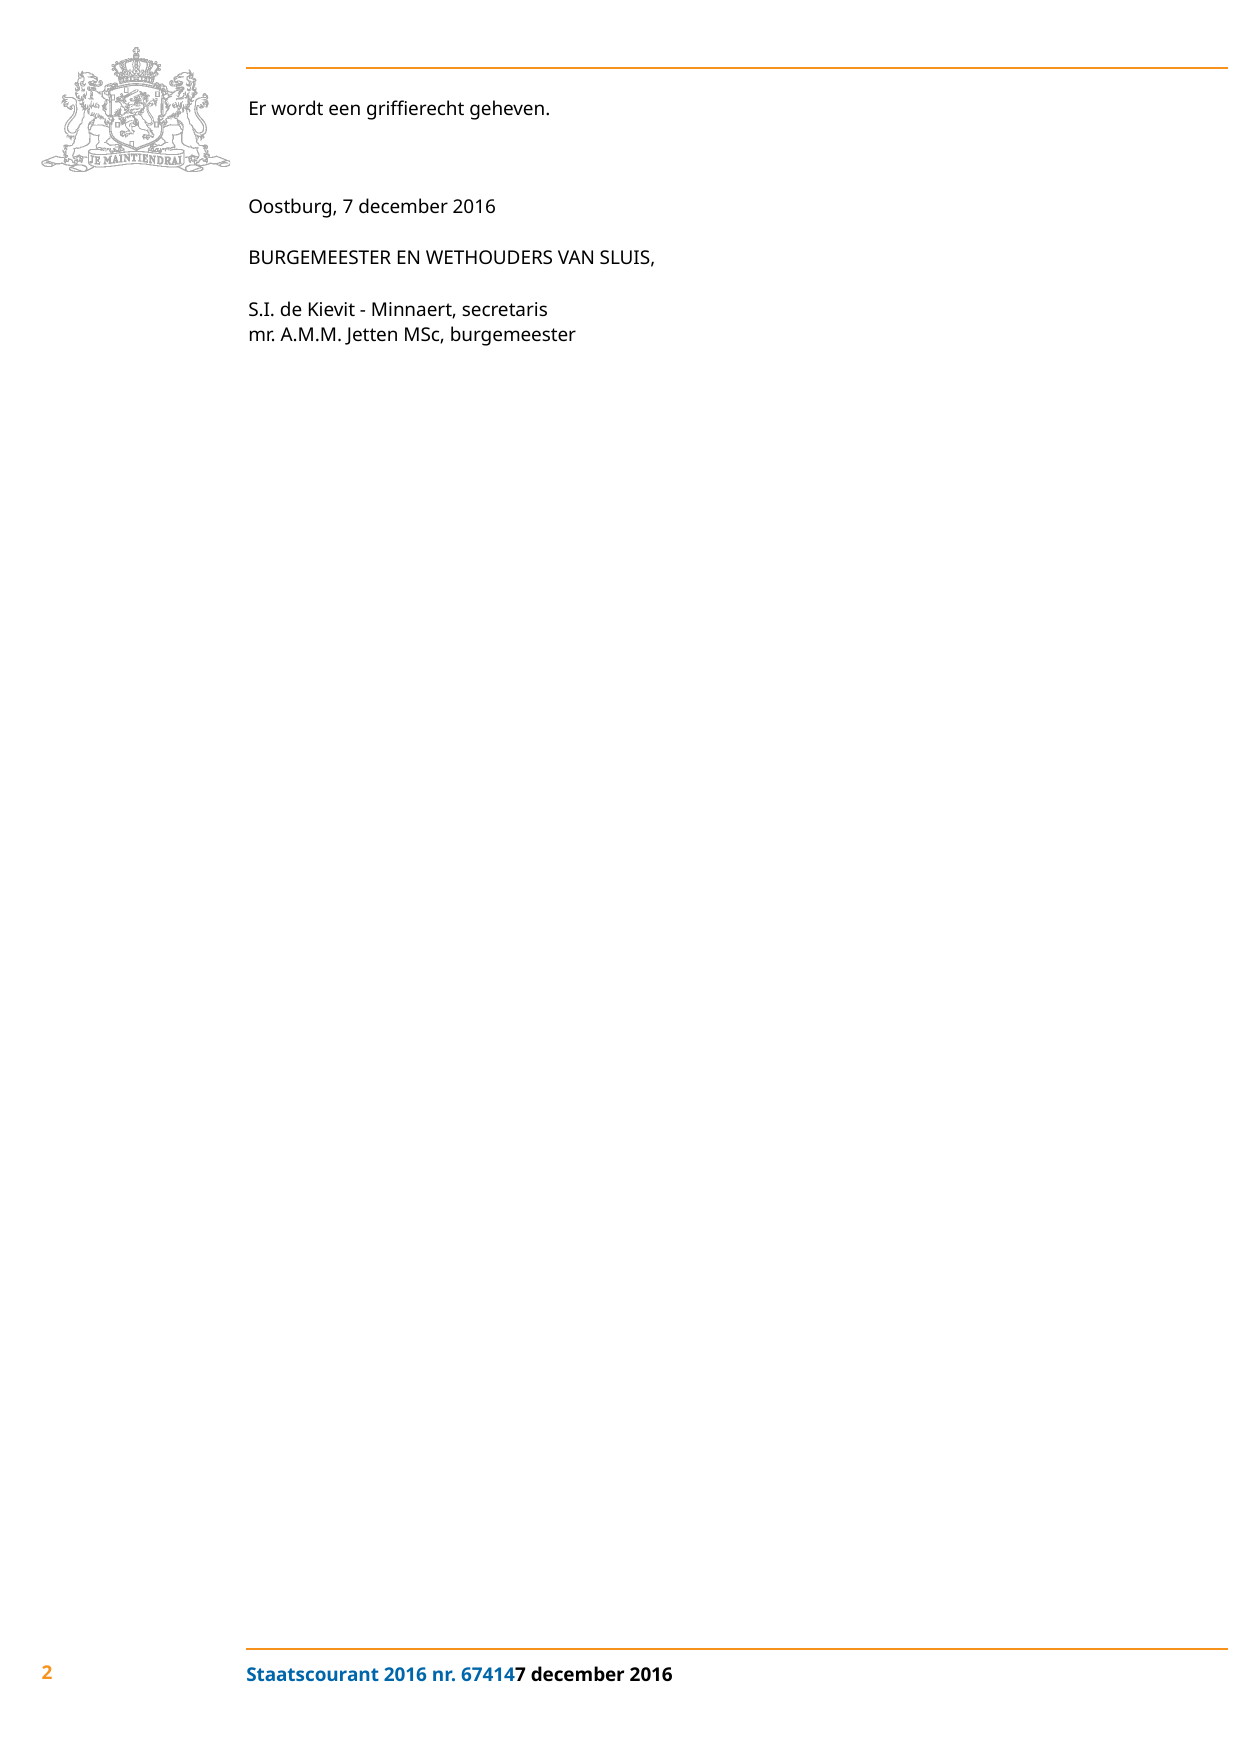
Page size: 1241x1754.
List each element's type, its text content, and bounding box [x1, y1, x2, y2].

text Oostburg, 7 december 2016 [248, 193, 1152, 219]
picture [41, 47, 231, 172]
text BURGEMEESTER EN WETHOUDERS VAN SLUIS, [248, 244, 1152, 270]
text S.I. de Kievit - Minnaert, secretaris [248, 296, 1152, 322]
text mr. A.M.M. Jetten MSc, burgemeester [248, 322, 1152, 347]
text Er wordt een griffierecht geheven. [248, 95, 1152, 121]
